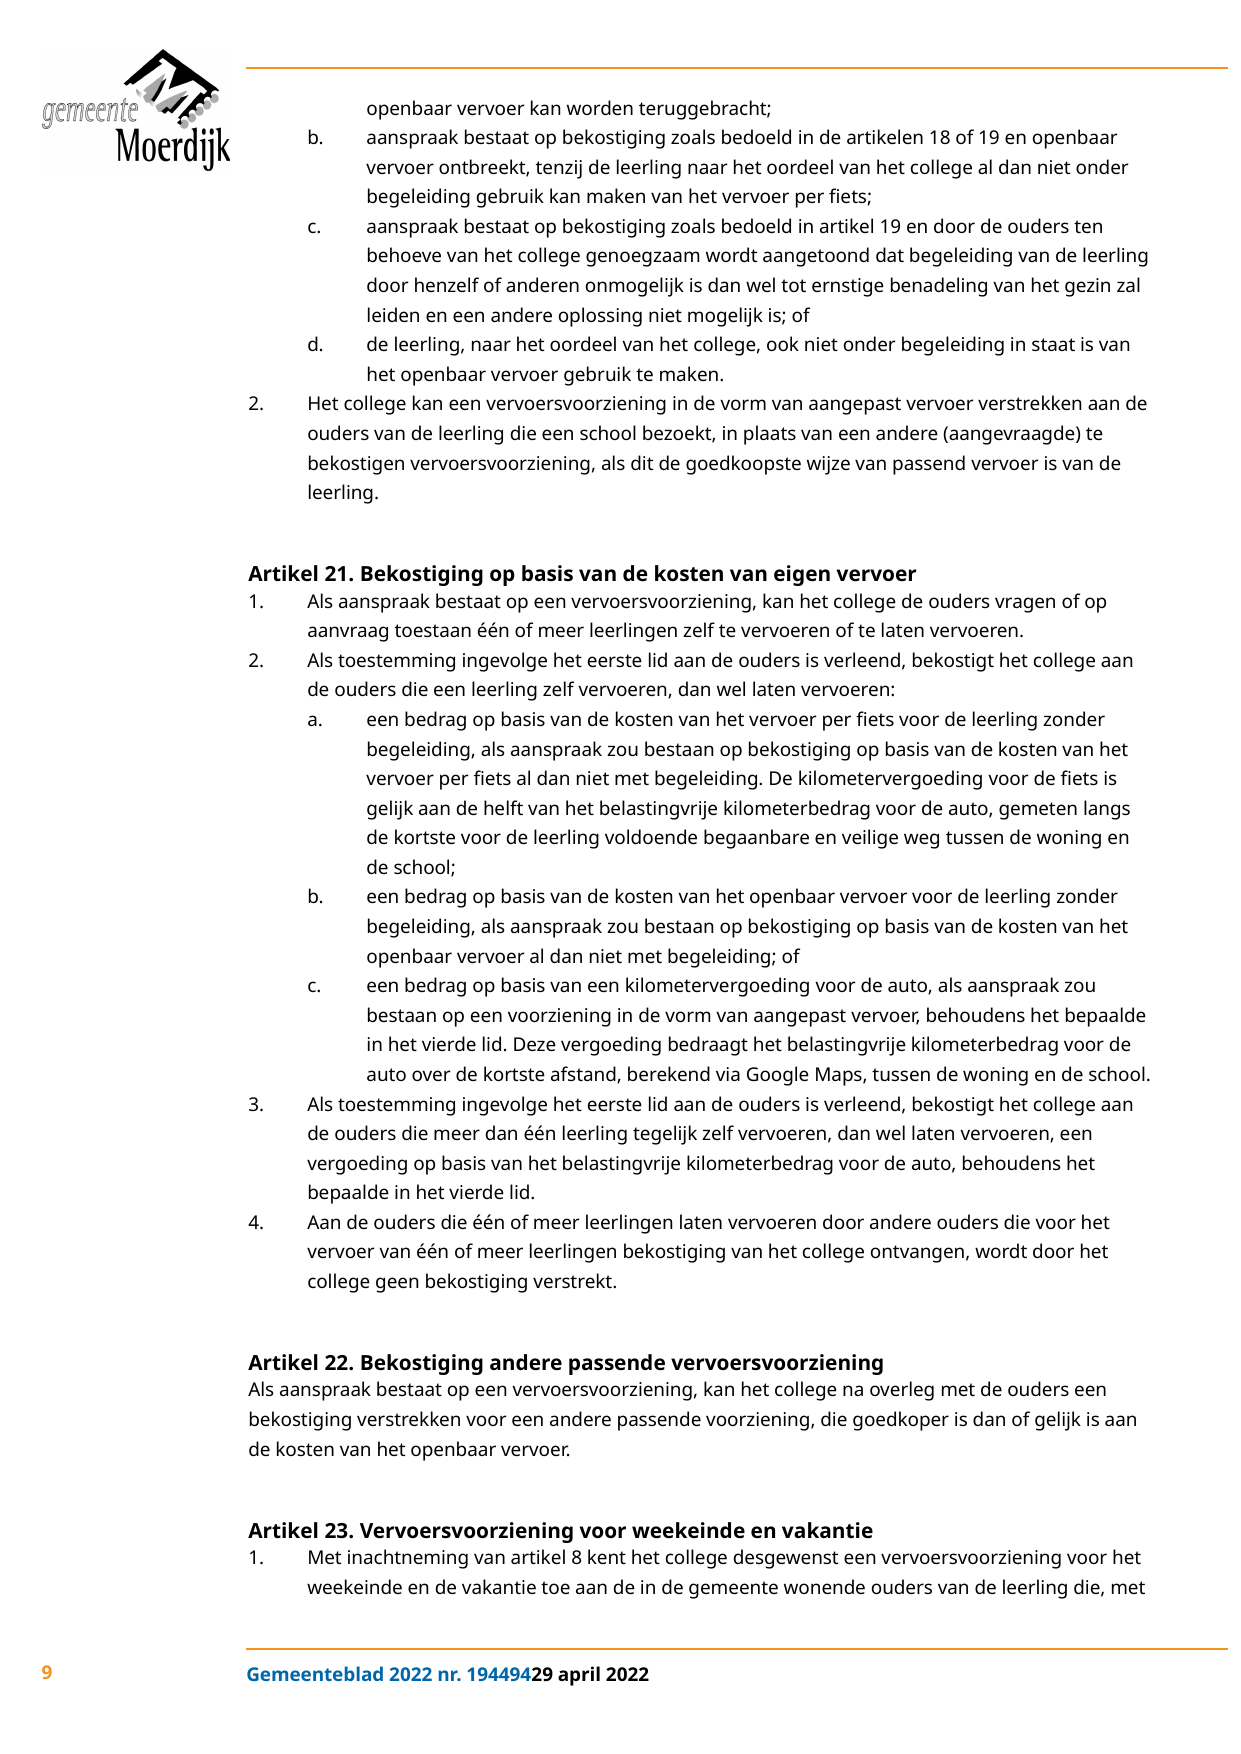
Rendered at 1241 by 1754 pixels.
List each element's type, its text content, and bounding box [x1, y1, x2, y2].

list een bedrag op basis van de kosten van het openbaar vervoer voor de leerling zonder begeleiding, als aanspraak zou bestaan op bekostiging op basis van de kosten van het openbaar vervoer al dan niet met begeleiding; of [307, 884, 1152, 968]
text Artikel 21. Bekostiging op basis van de kosten van eigen vervoer [248, 559, 1152, 588]
picture [41, 47, 231, 172]
list aanspraak bestaat op bekostiging zoals bedoeld in artikel 19 en door de ouders ten behoeve van het college genoegzaam wordt aangetoond dat begeleiding van de leerling door henzelf of anderen onmogelijk is dan wel tot ernstige benadeling van het gezin zal leiden en een andere oplossing niet mogelijk is; of [307, 213, 1152, 328]
list Als toestemming ingevolge het eerste lid aan de ouders is verleend, bekostigt het college aan de ouders die een leerling zelf vervoeren, dan wel laten vervoeren: [248, 647, 1152, 702]
list Aan de ouders die één of meer leerlingen laten vervoeren door andere ouders die voor het vervoer van één of meer leerlingen bekostiging van het college ontvangen, wordt door het college geen bekostiging verstrekt. [248, 1209, 1152, 1294]
text Artikel 23. Vervoersvoorziening voor weekeinde en vakantie [248, 1516, 1152, 1544]
list aanspraak bestaat op bekostiging zoals bedoeld in de artikelen 18 of 19 en openbaar vervoer ontbreekt, tenzij de leerling naar het oordeel van het college al dan niet onder begeleiding gebruik kan maken van het vervoer per fiets; [307, 124, 1152, 209]
list openbaar vervoer kan worden teruggebracht; [307, 95, 1152, 121]
list Het college kan een vervoersvoorziening in de vorm van aangepast vervoer verstrekken aan de ouders van de leerling die een school bezoekt, in plaats van een andere (aangevraagde) te bekostigen vervoersvoorziening, als dit de goedkoopste wijze van passend vervoer is van de leerling. [248, 391, 1152, 505]
list Als toestemming ingevolge het eerste lid aan de ouders is verleend, bekostigt het college aan de ouders die meer dan één leerling tegelijk zelf vervoeren, dan wel laten vervoeren, een vergoeding op basis van het belastingvrije kilometerbedrag voor de auto, behoudens het bepaalde in het vierde lid. [248, 1091, 1152, 1205]
text Als aanspraak bestaat op een vervoersvoorziening, kan het college na overleg met de ouders een bekostiging verstrekken voor een andere passende voorziening, die goedkoper is dan of gelijk is aan de kosten van het openbaar vervoer. [248, 1377, 1152, 1462]
list de leerling, naar het oordeel van het college, ook niet onder begeleiding in staat is van het openbaar vervoer gebruik te maken. [307, 331, 1152, 387]
text Artikel 22. Bekostiging andere passende vervoersvoorziening [248, 1348, 1152, 1377]
list een bedrag op basis van de kosten van het vervoer per fiets voor de leerling zonder begeleiding, als aanspraak zou bestaan op bekostiging op basis van de kosten van het vervoer per fiets al dan niet met begeleiding. De kilometervergoeding voor de fiets is gelijk aan de helft van het belastingvrije kilometerbedrag voor de auto, gemeten langs de kortste voor de leerling voldoende begaanbare en veilige weg tussen de woning en de school; [307, 706, 1152, 880]
list Als aanspraak bestaat op een vervoersvoorziening, kan het college de ouders vragen of op aanvraag toestaan één of meer leerlingen zelf te vervoeren of te laten vervoeren. [248, 588, 1152, 643]
list een bedrag op basis van een kilometervergoeding voor de auto, als aanspraak zou bestaan op een voorziening in de vorm van aangepast vervoer, behoudens het bepaalde in het vierde lid. Deze vergoeding bedraagt het belastingvrije kilometerbedrag voor de auto over de kortste afstand, berekend via Google Maps, tussen de woning en de school. [307, 972, 1152, 1087]
list Met inachtneming van artikel 8 kent het college desgewenst een vervoersvoorziening voor het weekeinde en de vakantie toe aan de in de gemeente wonende ouders van de leerling die, met [248, 1544, 1152, 1599]
